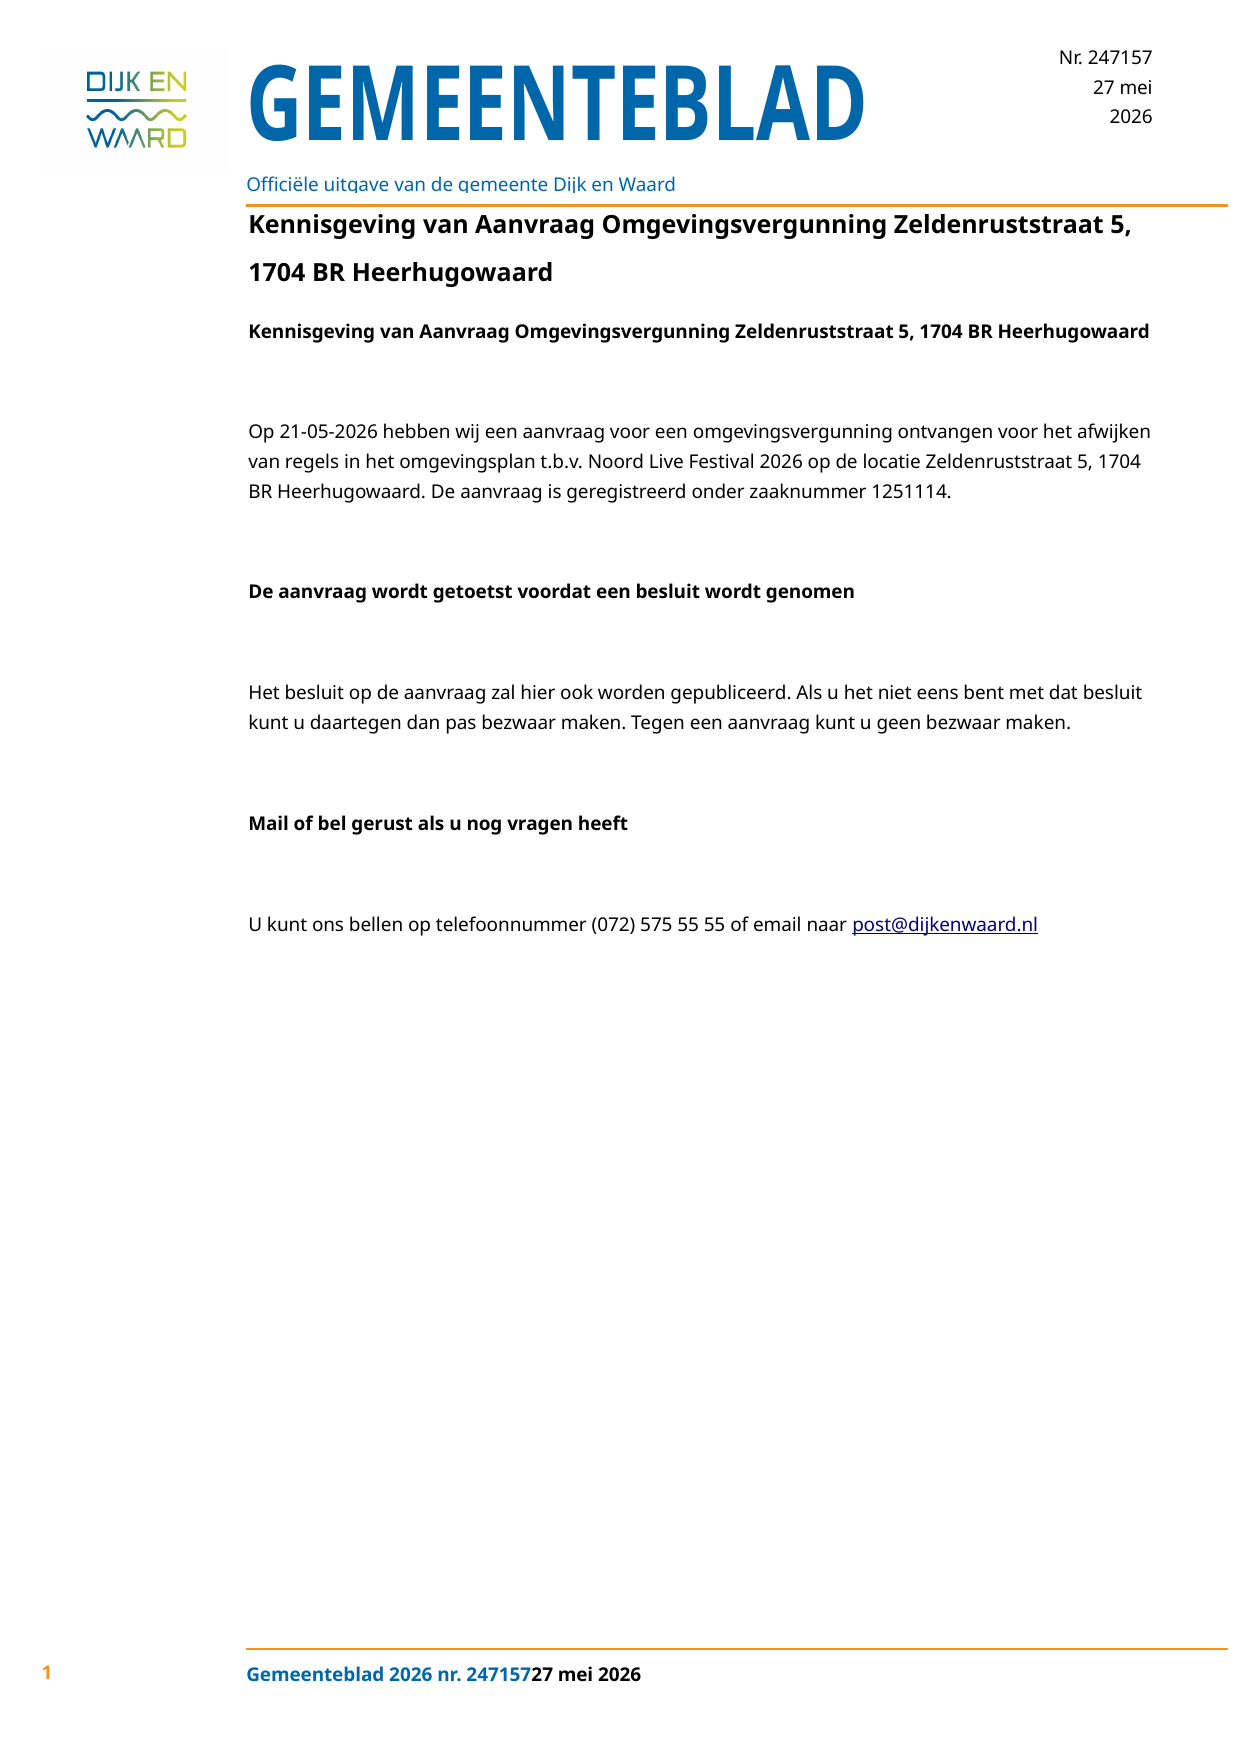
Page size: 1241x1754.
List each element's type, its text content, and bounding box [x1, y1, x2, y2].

picture [41, 47, 231, 172]
text U kunt ons bellen op telefoonnummer (072) 575 55 55 of email naar post@dijkenwaard.nl [248, 911, 1152, 937]
text Kennisgeving van Aanvraag Omgevingsvergunning Zeldenruststraat 5, 1704 BR Heerhugowaard [248, 207, 1152, 288]
text Mail of bel gerust als u nog vragen heeft [248, 810, 1152, 836]
text Het besluit op de aanvraag zal hier ook worden gepubliceerd. Als u het niet eens bent met dat besluit kunt u daartegen dan pas bezwaar maken. Tegen een aanvraag kunt u geen bezwaar maken. [248, 679, 1152, 735]
text Op 21-05-2026 hebben wij een aanvraag voor een omgevingsvergunning ontvangen voor het afwijken van regels in het omgevingsplan t.b.v. Noord Live Festival 2026 op de locatie Zeldenruststraat 5, 1704 BR Heerhugowaard. De aanvraag is geregistreerd onder zaaknummer 1251114. [248, 419, 1152, 504]
text Kennisgeving van Aanvraag Omgevingsvergunning Zeldenruststraat 5, 1704 BR Heerhugowaard [248, 318, 1152, 344]
text De aanvraag wordt getoetst voordat een besluit wordt genomen [248, 579, 1152, 604]
